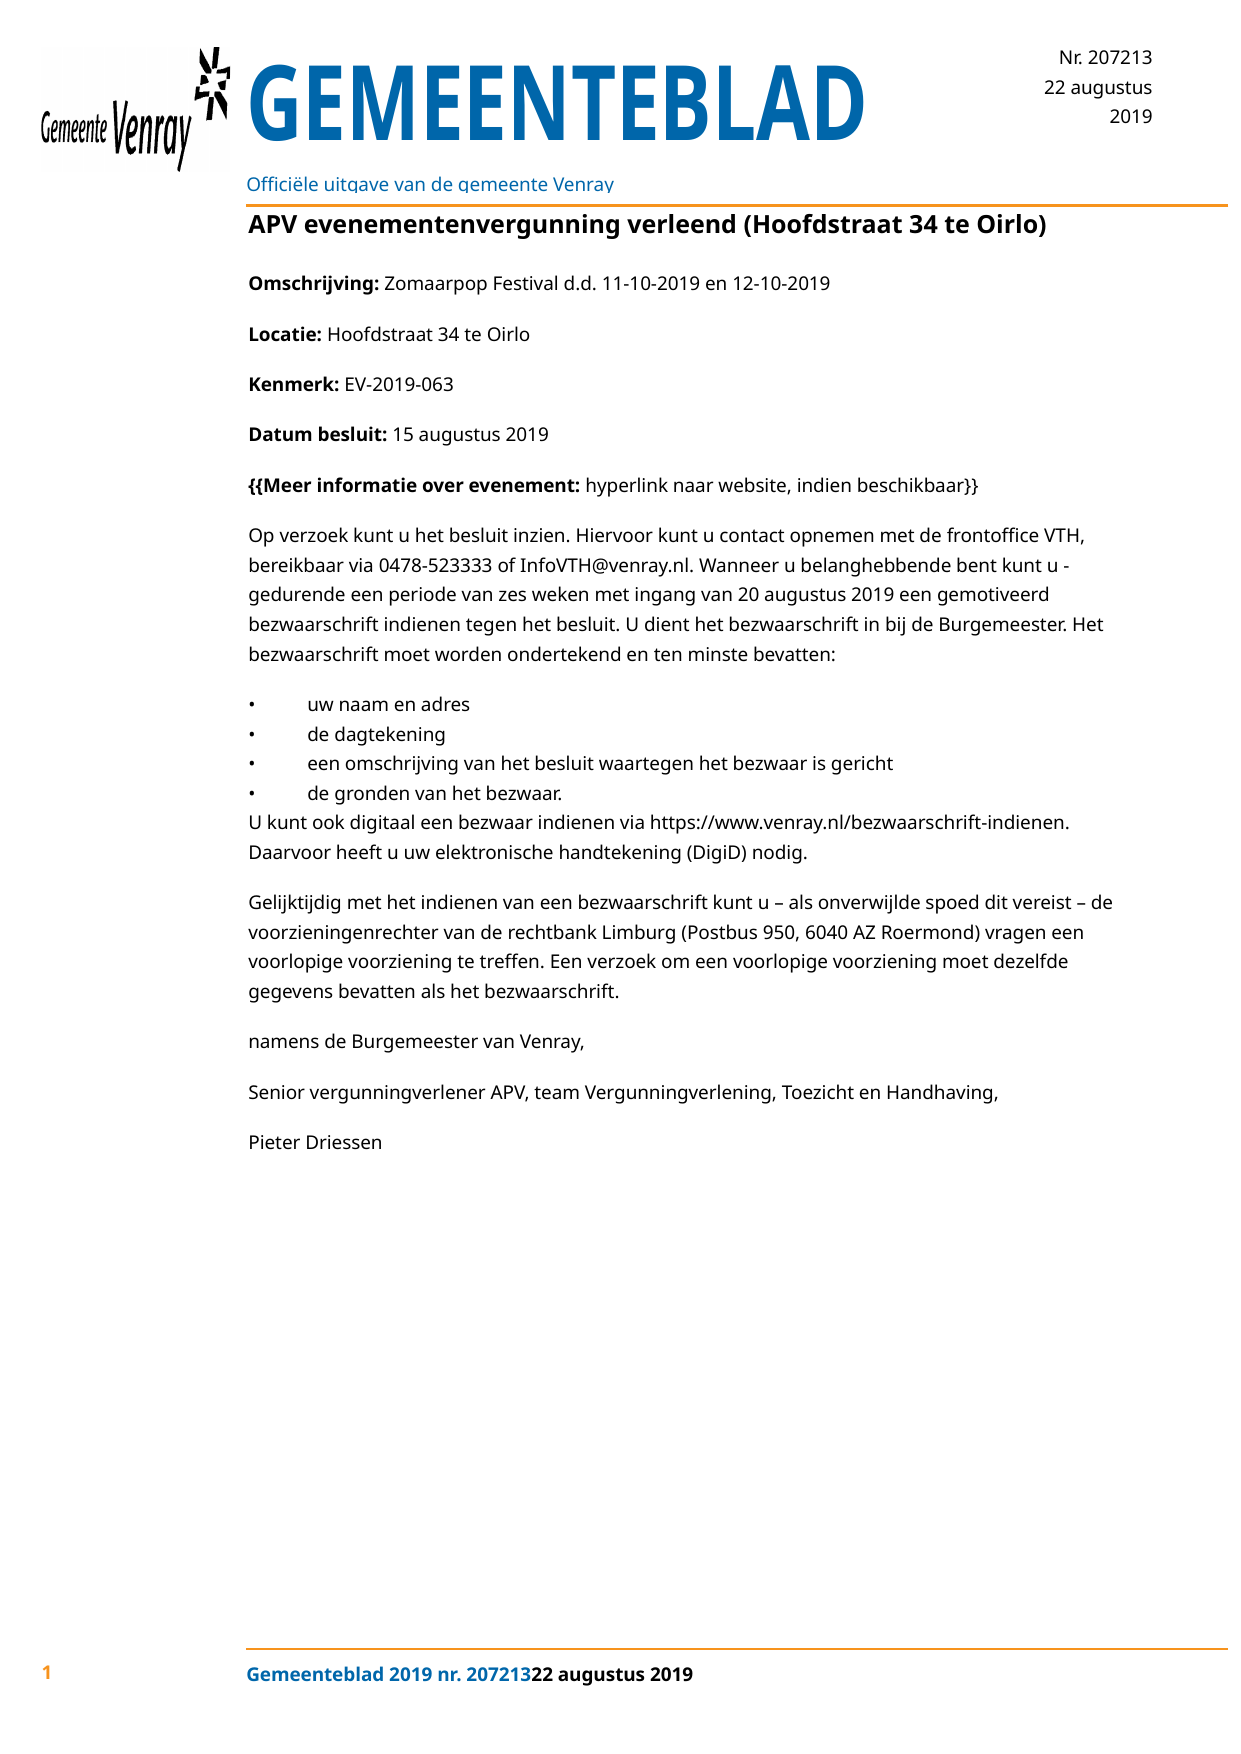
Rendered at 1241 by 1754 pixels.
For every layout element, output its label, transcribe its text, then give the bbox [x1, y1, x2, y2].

text Datum besluit: 15 augustus 2019 [248, 422, 1152, 447]
text Gelijktijdig met het indienen van een bezwaarschrift kunt u – als onverwijlde spoed dit vereist – de voorzieningenrechter van de rechtbank Limburg (Postbus 950, 6040 AZ Roermond) vragen een voorlopige voorziening te treffen. Een verzoek om een voorlopige voorziening moet dezelfde gegevens bevatten als het bezwaarschrift. [248, 889, 1152, 1004]
list de gronden van het bezwaar. [248, 780, 1152, 806]
picture [41, 47, 231, 172]
text Omschrijving: Zomaarpop Festival d.d. 11-10-2019 en 12-10-2019 [248, 270, 1152, 296]
text Senior vergunningverlener APV, team Vergunningverlening, Toezicht en Handhaving, [248, 1079, 1152, 1105]
text U kunt ook digitaal een bezwaar indienen via https://www.venray.nl/bezwaarschrift-indienen. Daarvoor heeft u uw elektronische handtekening (DigiD) nodig. [248, 809, 1152, 865]
list de dagtekening [248, 721, 1152, 746]
text APV evenementenvergunning verleend (Hoofdstraat 34 te Oirlo) [248, 207, 1152, 241]
list uw naam en adres [248, 691, 1152, 717]
text Op verzoek kunt u het besluit inzien. Hiervoor kunt u contact opnemen met de frontoffice VTH, bereikbaar via 0478-523333 of InfoVTH@venray.nl. Wanneer u belanghebbende bent kunt u - gedurende een periode van zes weken met ingang van 20 augustus 2019 een gemotiveerd bezwaarschrift indienen tegen het besluit. U dient het bezwaarschrift in bij de Burgemeester. Het bezwaarschrift moet worden ondertekend en ten minste bevatten: [248, 522, 1152, 666]
text Kenmerk: EV-2019-063 [248, 371, 1152, 397]
list een omschrijving van het besluit waartegen het bezwaar is gericht [248, 750, 1152, 776]
text Pieter Driessen [248, 1129, 1152, 1155]
text namens de Burgemeester van Venray, [248, 1029, 1152, 1054]
text {{Meer informatie over evenement: hyperlink naar website, indien beschikbaar}} [248, 472, 1152, 498]
text Locatie: Hoofdstraat 34 te Oirlo [248, 321, 1152, 346]
